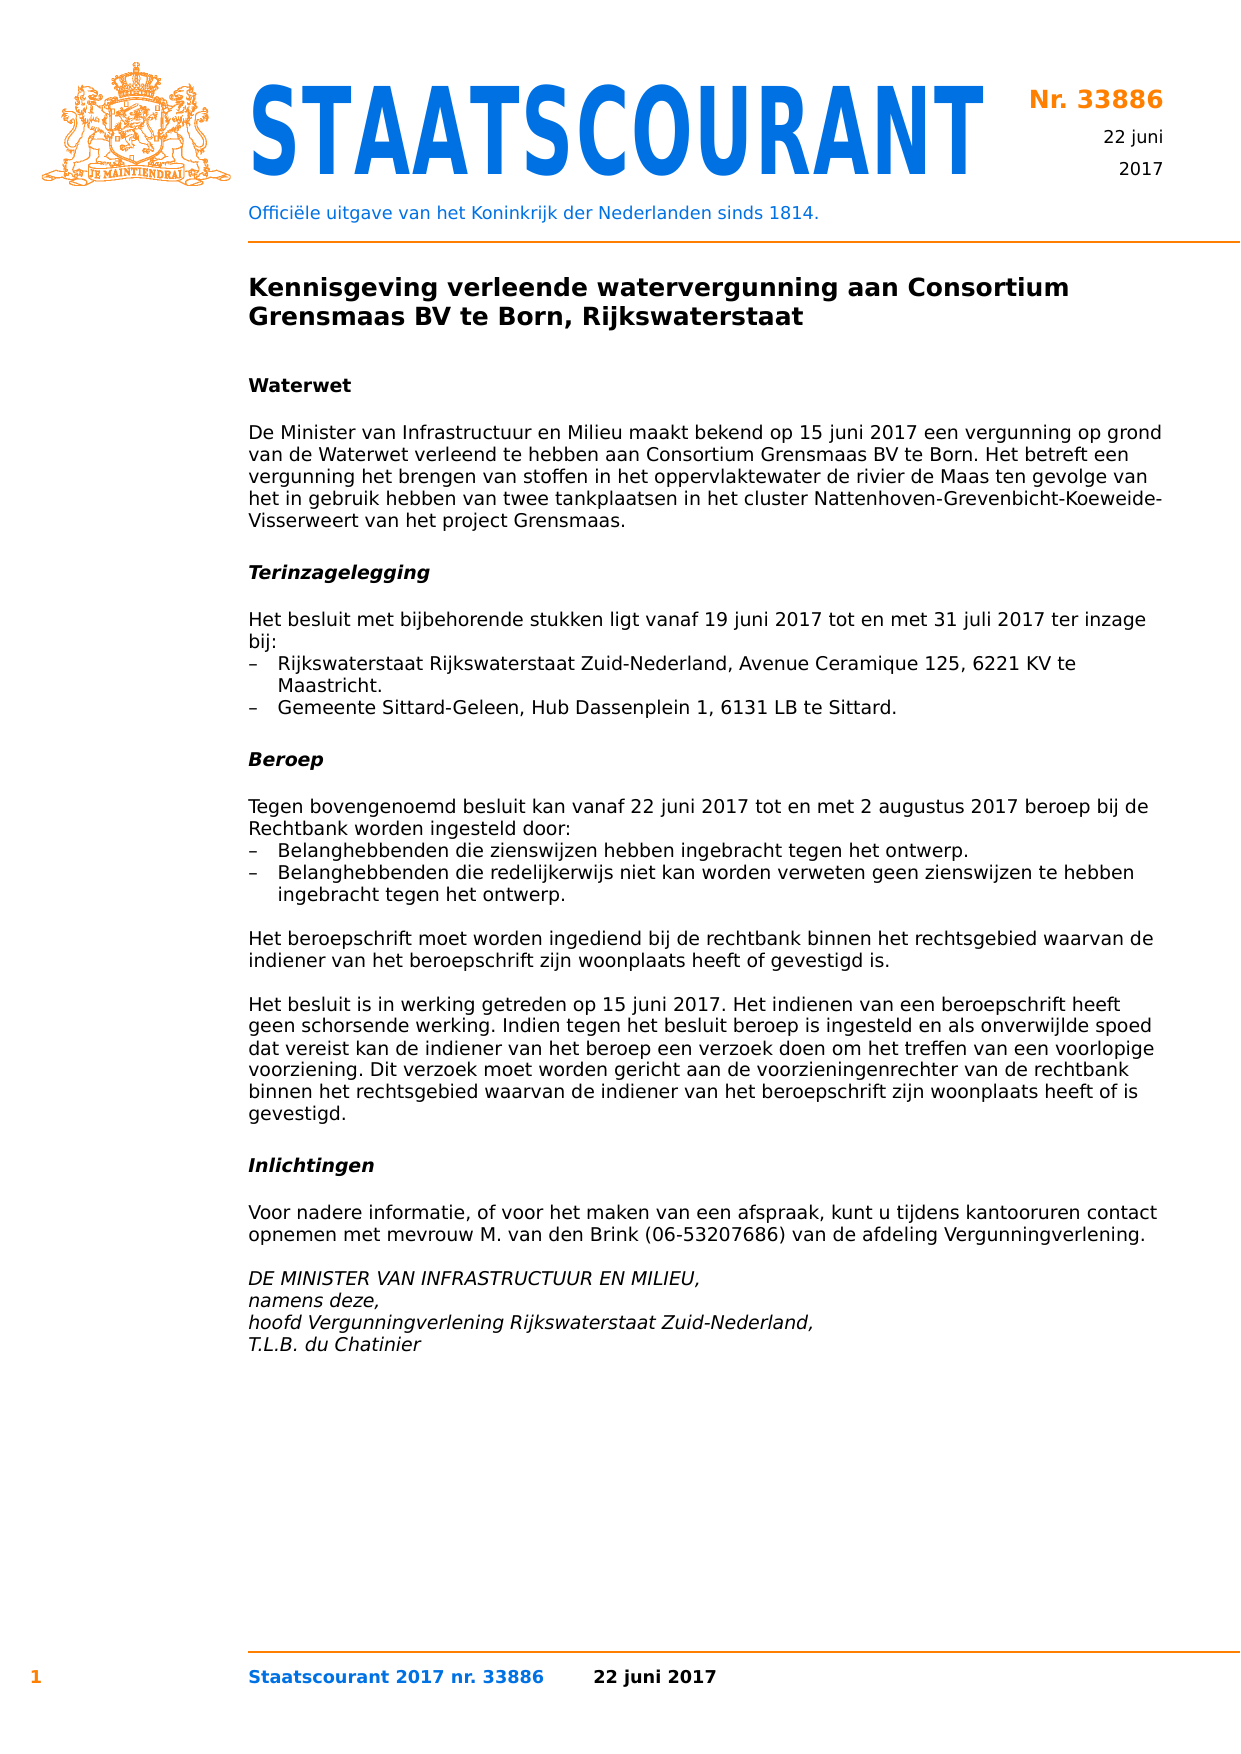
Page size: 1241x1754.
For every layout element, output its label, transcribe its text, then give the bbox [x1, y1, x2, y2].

text Het besluit met bijbehorende stukken ligt vanaf 19 juni 2017 tot en met 31 juli 2017 ter inzage bij: [248, 609, 1163, 653]
text DE MINISTER VAN INFRASTRUCTUUR EN MILIEU, namens deze, hoofd Vergunningverlening Rijkswaterstaat Zuid-Nederland, T.L.B. du Chatinier [248, 1268, 1163, 1356]
subtitle Beroep [248, 749, 1163, 771]
text Het besluit is in werking getreden op 15 juni 2017. Het indienen van een beroepschrift heeft geen schorsende werking. Indien tegen het besluit beroep is ingesteld en als onverwijlde spoed dat vereist kan de indiener van het beroep een verzoek doen om het treffen van een voorlopige voorziening. Dit verzoek moet worden gericht aan de voorzieningenrechter van de rechtbank binnen het rechtsgebied waarvan de indiener van het beroepschrift zijn woonplaats heeft of is gevestigd. [248, 993, 1163, 1125]
text – Rijkswaterstaat Rijkswaterstaat Zuid-Nederland, Avenue Ceramique 125, 6221 KV te Maastricht. [248, 653, 1163, 697]
subtitle Inlichtingen [248, 1155, 1163, 1177]
text Het beroepschrift moet worden ingediend bij de rechtbank binnen het rechtsgebied waarvan de indiener van het beroepschrift zijn woonplaats heeft of gevestigd is. [248, 928, 1163, 972]
text Voor nadere informatie, of voor het maken van een afspraak, kunt u tijdens kantooruren contact opnemen met mevrouw M. van den Brink (06-53207686) van de afdeling Vergunningverlening. [248, 1202, 1163, 1246]
table_cell Officiële uitgave van het Koninkrijk der Nederlanden sinds 1814. [248, 203, 1240, 241]
picture [41, 62, 231, 186]
text De Minister van Infrastructuur en Milieu maakt bekend op 15 juni 2017 een vergunning op grond van de Waterwet verleend te hebben aan Consortium Grensmaas BV te Born. Het betreft een vergunning het brengen van stoffen in het oppervlaktewater de rivier de Maas ten gevolge van het in gebruik hebben van twee tankplaatsen in het cluster Nattenhoven-Grevenbicht-Koeweide-Visserweert van het project Grensmaas. [248, 422, 1163, 532]
text – Belanghebbenden die redelijkerwijs niet kan worden verweten geen zienswijzen te hebben ingebracht tegen het ontwerp. [248, 862, 1163, 906]
table_cell 2017 [998, 153, 1240, 203]
subtitle Terinzagelegging [248, 562, 1163, 584]
table_header Nr. 33886 [998, 62, 1240, 121]
subtitle Kennisgeving verleende watervergunning aan Consortium Grensmaas BV te Born, Rijkswaterstaat [248, 273, 1163, 331]
subtitle Waterwet [248, 375, 1163, 397]
table_header STAATSCOURANT [248, 62, 998, 203]
text Tegen bovengenoemd besluit kan vanaf 22 juni 2017 tot en met 2 augustus 2017 beroep bij de Rechtbank worden ingesteld door: [248, 796, 1163, 840]
text – Belanghebbenden die zienswijzen hebben ingebracht tegen het ontwerp. [248, 840, 1163, 862]
table_header [25, 62, 248, 241]
table_cell 22 juni [998, 121, 1240, 153]
text – Gemeente Sittard-Geleen, Hub Dassenplein 1, 6131 LB te Sittard. [248, 697, 1163, 719]
